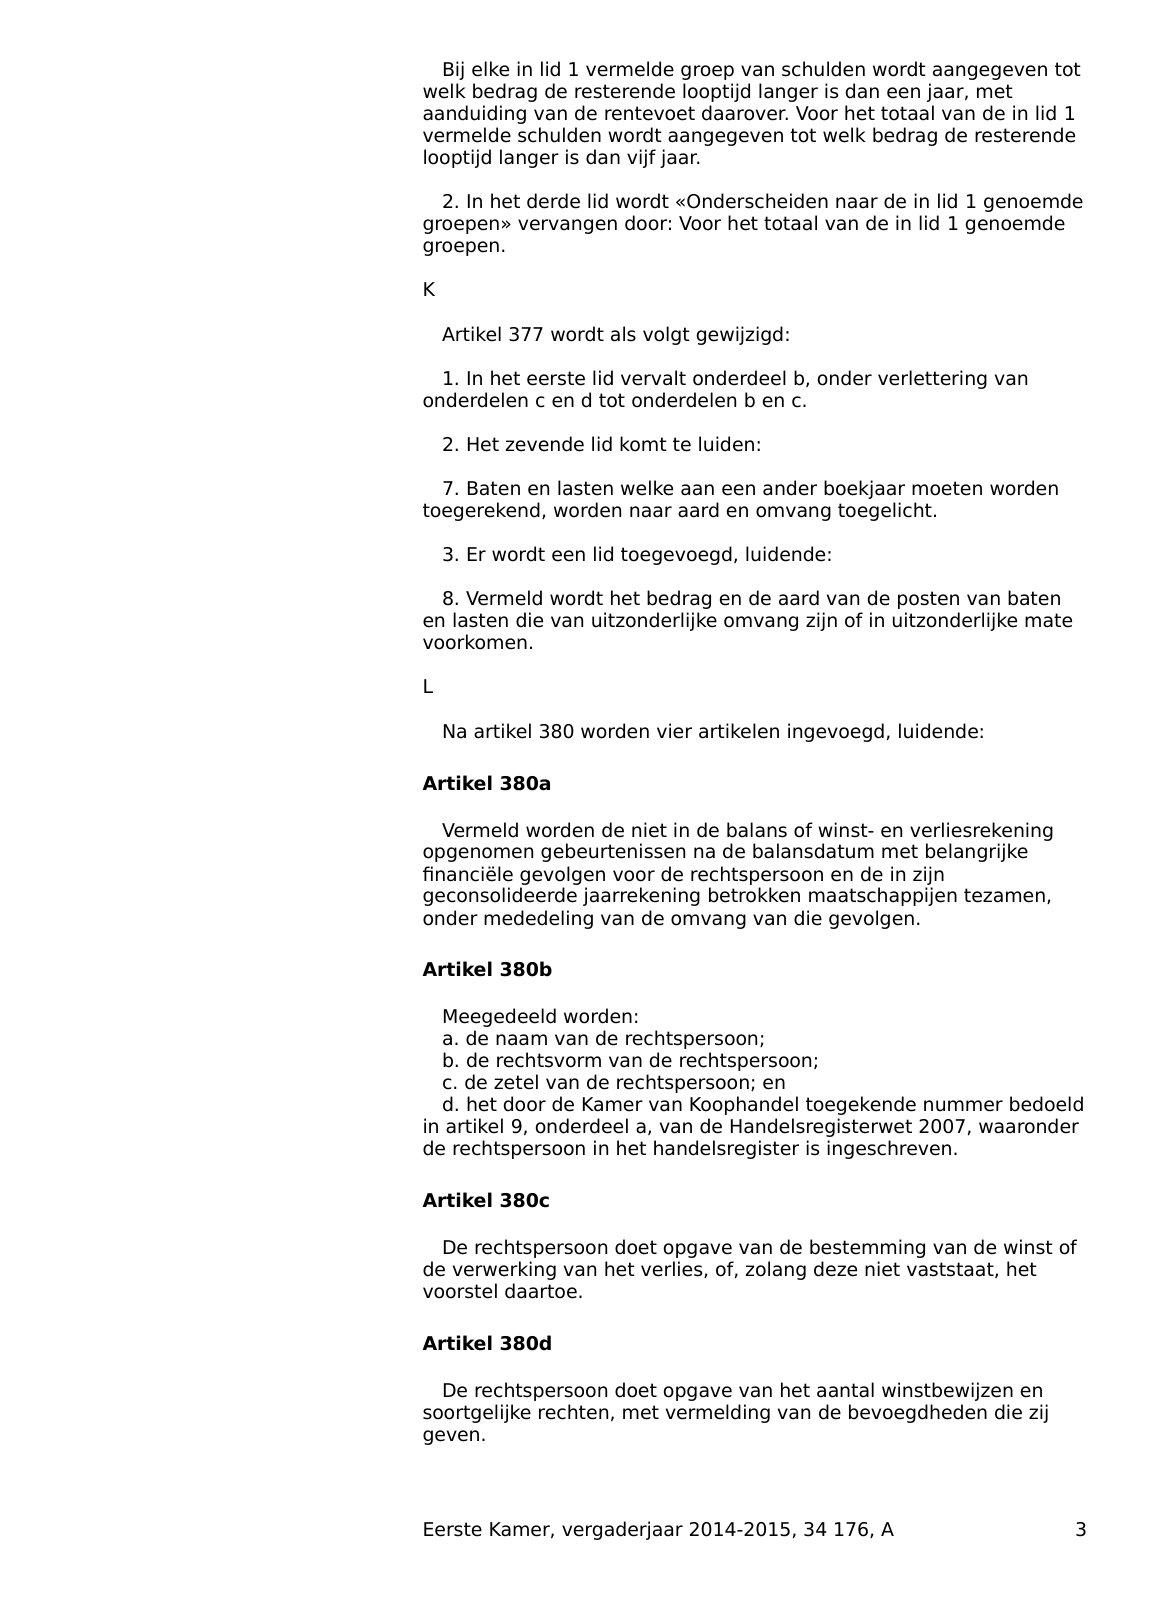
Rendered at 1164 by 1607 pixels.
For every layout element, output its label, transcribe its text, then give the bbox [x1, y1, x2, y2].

text b. de rechtsvorm van de rechtspersoon; [422, 1050, 1087, 1072]
text Na artikel 380 worden vier artikelen ingevoegd, luidende: [422, 721, 1087, 742]
text 3. Er wordt een lid toegevoegd, luidende: [422, 544, 1087, 566]
subtitle Artikel 380b [422, 959, 1087, 981]
text 7. Baten en lasten welke aan een ander boekjaar moeten worden toegerekend, worden naar aard en omvang toegelicht. [422, 478, 1087, 522]
subtitle Artikel 380d [422, 1333, 1087, 1355]
text 2. Het zevende lid komt te luiden: [422, 434, 1087, 456]
text 8. Vermeld wordt het bedrag en de aard van de posten van baten en lasten die van uitzonderlijke omvang zijn of in uitzonderlijke mate voorkomen. [422, 588, 1087, 654]
text De rechtspersoon doet opgave van de bestemming van de winst of de verwerking van het verlies, of, zolang deze niet vaststaat, het voorstel daartoe. [422, 1237, 1087, 1303]
text a. de naam van de rechtspersoon; [422, 1028, 1087, 1050]
subtitle Artikel 380c [422, 1190, 1087, 1212]
text Vermeld worden de niet in de balans of winst- en verliesrekening opgenomen gebeurtenissen na de balansdatum met belangrijke financiële gevolgen voor de rechtspersoon en de in zijn geconsolideerde jaarrekening betrokken maatschappijen tezamen, onder mededeling van de omvang van die gevolgen. [422, 819, 1087, 929]
text L [422, 676, 1087, 698]
text De rechtspersoon doet opgave van het aantal winstbewijzen en soortgelijke rechten, met vermelding van de bevoegdheden die zij geven. [422, 1380, 1087, 1446]
text 2. In het derde lid wordt «Onderscheiden naar de in lid 1 genoemde groepen» vervangen door: Voor het totaal van de in lid 1 genoemde groepen. [422, 191, 1087, 257]
text Artikel 377 wordt als volgt gewijzigd: [422, 323, 1087, 345]
text c. de zetel van de rechtspersoon; en [422, 1072, 1087, 1094]
text d. het door de Kamer van Koophandel toegekende nummer bedoeld in artikel 9, onderdeel a, van de Handelsregisterwet 2007, waaronder de rechtspersoon in het handelsregister is ingeschreven. [422, 1094, 1087, 1160]
text 1. In het eerste lid vervalt onderdeel b, onder verlettering van onderdelen c en d tot onderdelen b en c. [422, 368, 1087, 412]
text Meegedeeld worden: [422, 1006, 1087, 1028]
subtitle Artikel 380a [422, 772, 1087, 794]
text Bij elke in lid 1 vermelde groep van schulden wordt aangegeven tot welk bedrag de resterende looptijd langer is dan een jaar, met aanduiding van de rentevoet daarover. Voor het totaal van de in lid 1 vermelde schulden wordt aangegeven tot welk bedrag de resterende looptijd langer is dan vijf jaar. [422, 59, 1087, 169]
text K [422, 279, 1087, 301]
